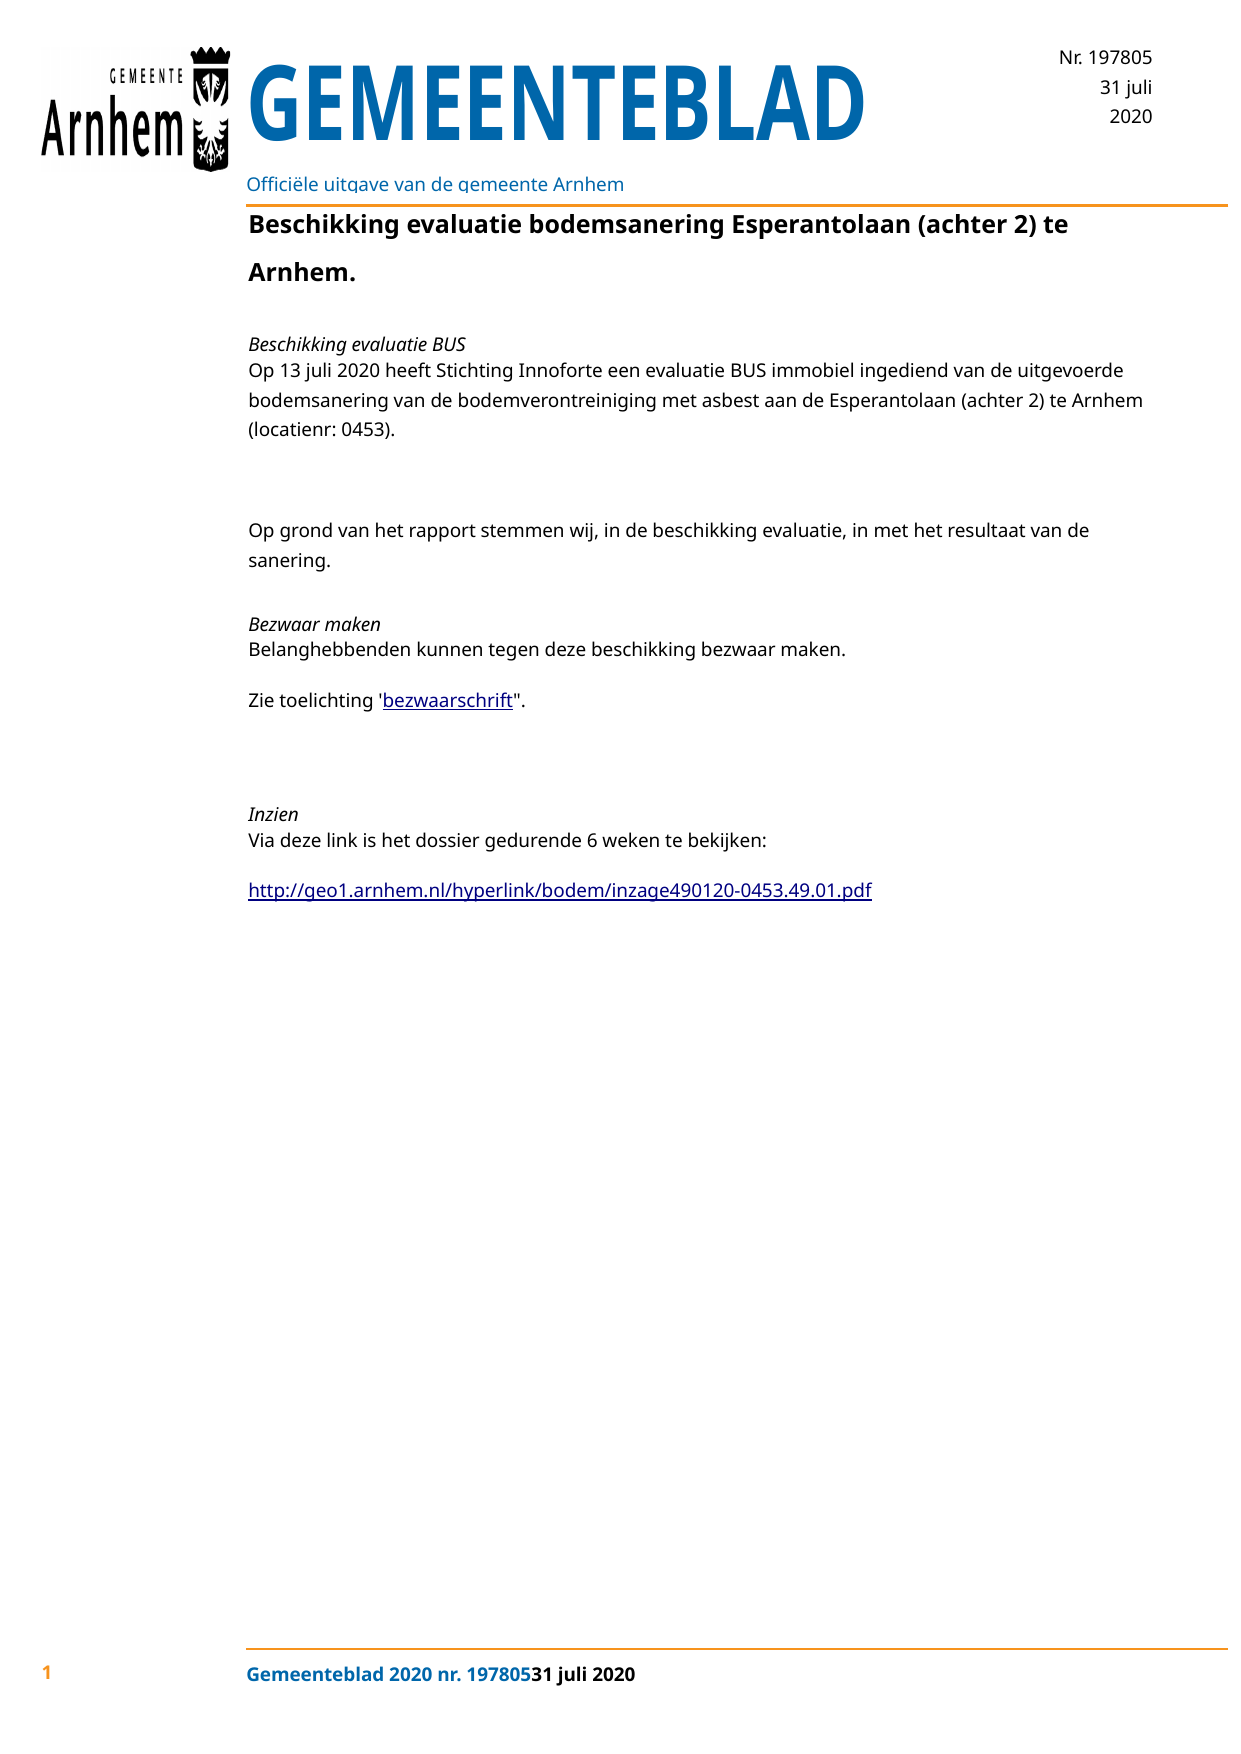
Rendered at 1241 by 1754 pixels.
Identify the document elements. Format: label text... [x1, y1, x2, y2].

text Bezwaar maken [248, 611, 1152, 636]
text Op 13 juli 2020 heeft Stichting Innoforte een evaluatie BUS immobiel ingediend van de uitgevoerde bodemsanering van de bodemverontreiniging met asbest aan de Esperantolaan (achter 2) te Arnhem (locatienr: 0453). [248, 357, 1152, 442]
text Beschikking evaluatie bodemsanering Esperantolaan (achter 2) te Arnhem. [248, 207, 1152, 288]
text Via deze link is het dossier gedurende 6 weken te bekijken: [248, 827, 1152, 853]
text Inzien [248, 801, 1152, 827]
text Beschikking evaluatie BUS [248, 331, 1152, 357]
picture [41, 47, 231, 172]
text Op grond van het rapport stemmen wij, in de beschikking evaluatie, in met het resultaat van de sanering. [248, 517, 1152, 572]
text Zie toelichting 'bezwaarschrift". [248, 687, 1152, 713]
text Belanghebbenden kunnen tegen deze beschikking bezwaar maken. [248, 636, 1152, 662]
text http://geo1.arnhem.nl/hyperlink/bodem/inzage490120-0453.49.01.pdf [248, 877, 1152, 903]
